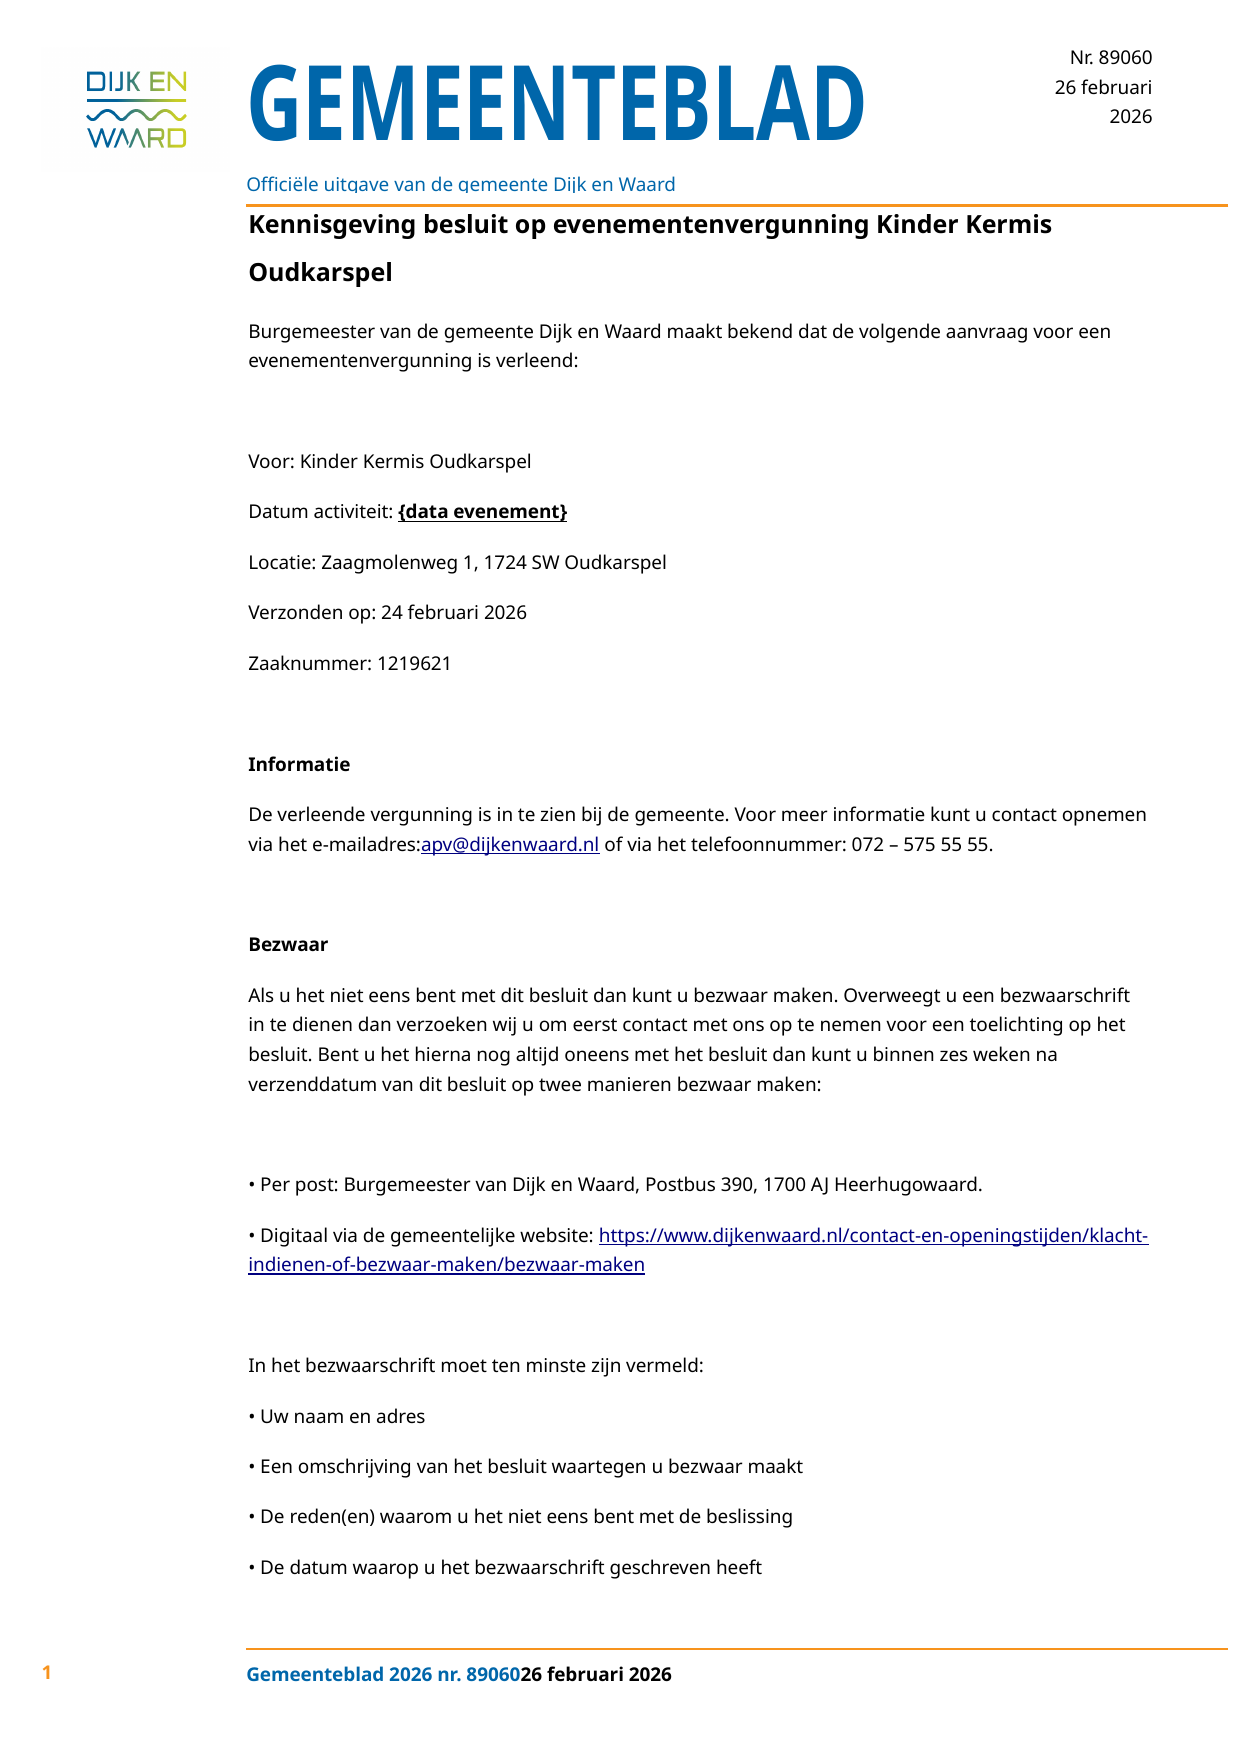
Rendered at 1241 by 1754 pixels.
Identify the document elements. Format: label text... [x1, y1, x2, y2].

text • Digitaal via de gemeentelijke website: https://www.dijkenwaard.nl/contact-en-openingstijden/klacht-indienen-of-bezwaar-maken/bezwaar-maken [248, 1222, 1152, 1277]
text • De reden(en) waarom u het niet eens bent met de beslissing [248, 1504, 1152, 1529]
text Als u het niet eens bent met dit besluit dan kunt u bezwaar maken. Overweegt u een bezwaarschrift in te dienen dan verzoeken wij u om eerst contact met ons op te nemen voor een toelichting op het besluit. Bent u het hierna nog altijd oneens met het besluit dan kunt u binnen zes weken na verzenddatum van dit besluit op twee manieren bezwaar maken: [248, 982, 1152, 1097]
text In het bezwaarschrift moet ten minste zijn vermeld: [248, 1352, 1152, 1378]
text • Een omschrijving van het besluit waartegen u bezwaar maakt [248, 1453, 1152, 1479]
text Bezwaar [248, 932, 1152, 957]
text Zaaknummer: 1219621 [248, 650, 1152, 676]
text Datum activiteit: {data evenement} [248, 499, 1152, 524]
text Voor: Kinder Kermis Oudkarspel [248, 448, 1152, 474]
text • De datum waarop u het bezwaarschrift geschreven heeft [248, 1554, 1152, 1580]
text • Per post: Burgemeester van Dijk en Waard, Postbus 390, 1700 AJ Heerhugowaard. [248, 1172, 1152, 1197]
text Locatie: Zaagmolenweg 1, 1724 SW Oudkarspel [248, 549, 1152, 575]
picture [41, 47, 231, 172]
text De verleende vergunning is in te zien bij de gemeente. Voor meer informatie kunt u contact opnemen via het e-mailadres:apv@dijkenwaard.nl of via het telefoonnummer: 072 – 575 55 55. [248, 801, 1152, 857]
text Informatie [248, 751, 1152, 777]
text Burgemeester van de gemeente Dijk en Waard maakt bekend dat de volgende aanvraag voor een evenementenvergunning is verleend: [248, 318, 1152, 373]
text Verzonden op: 24 februari 2026 [248, 599, 1152, 625]
text • Uw naam en adres [248, 1403, 1152, 1429]
text Kennisgeving besluit op evenementenvergunning Kinder Kermis Oudkarspel [248, 207, 1152, 288]
